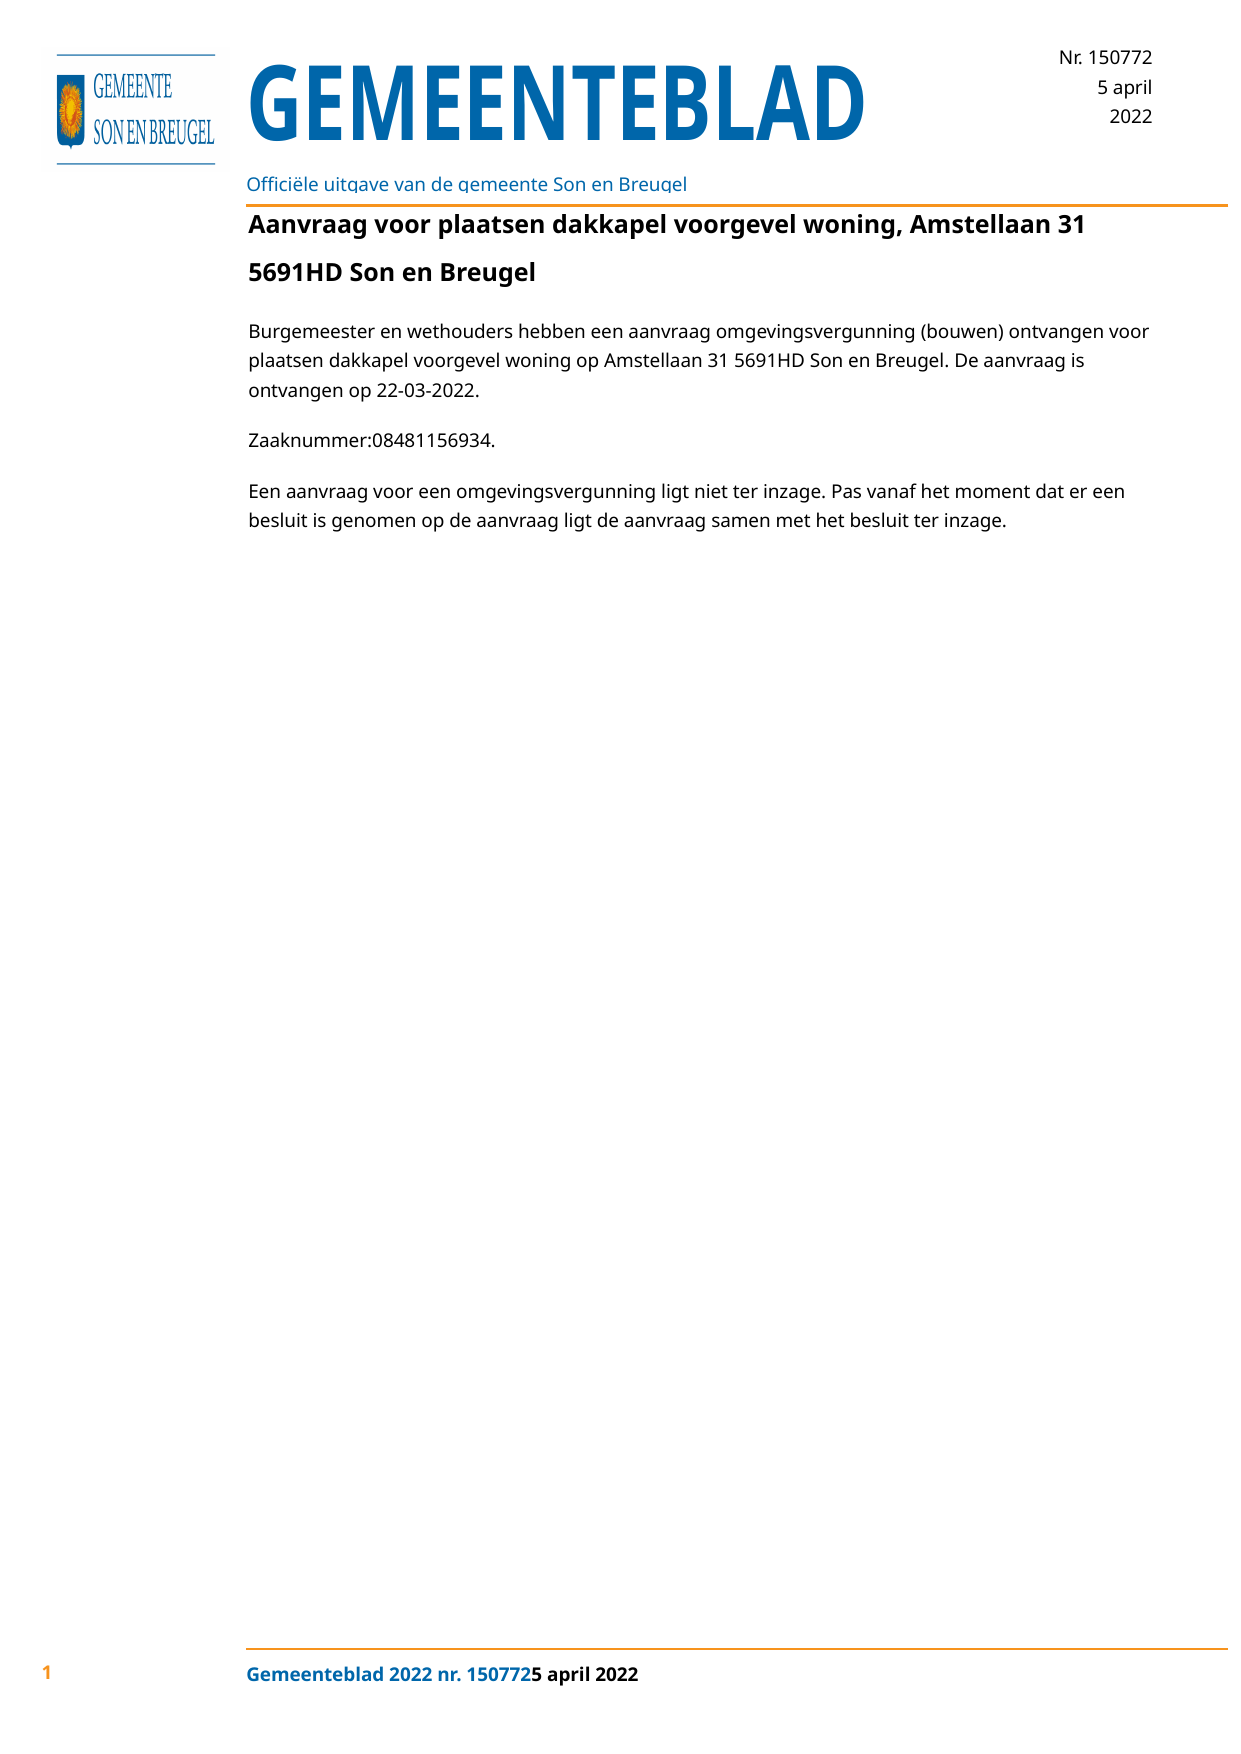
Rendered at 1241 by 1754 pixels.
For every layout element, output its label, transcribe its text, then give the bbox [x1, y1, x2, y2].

text Burgemeester en wethouders hebben een aanvraag omgevingsvergunning (bouwen) ontvangen voor plaatsen dakkapel voorgevel woning op Amstellaan 31 5691HD Son en Breugel. De aanvraag is ontvangen op 22-03-2022. [248, 318, 1152, 403]
text Aanvraag voor plaatsen dakkapel voorgevel woning, Amstellaan 31 5691HD Son en Breugel [248, 207, 1152, 288]
picture [41, 47, 231, 172]
text Zaaknummer:08481156934. [248, 427, 1152, 453]
text Een aanvraag voor een omgevingsvergunning ligt niet ter inzage. Pas vanaf het moment dat er een besluit is genomen op de aanvraag ligt de aanvraag samen met het besluit ter inzage. [248, 478, 1152, 533]
